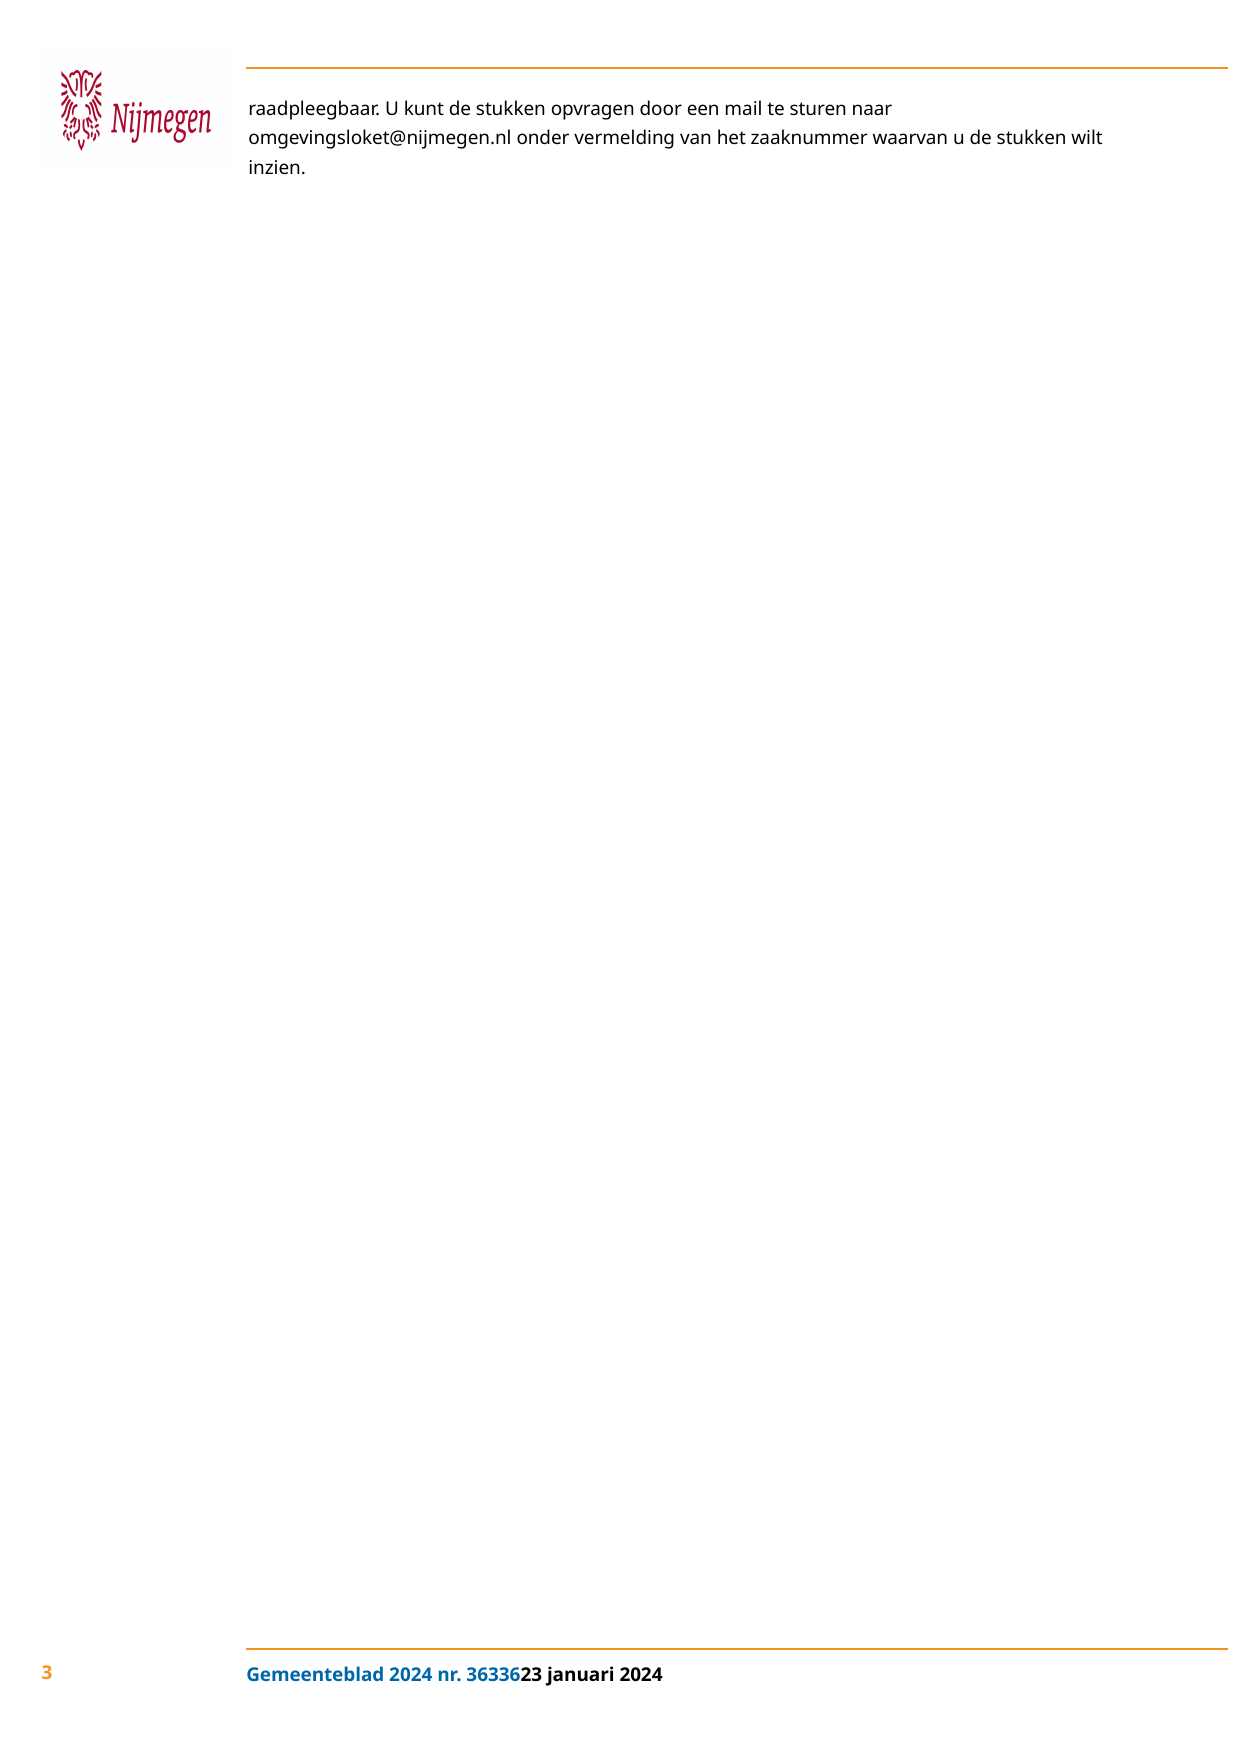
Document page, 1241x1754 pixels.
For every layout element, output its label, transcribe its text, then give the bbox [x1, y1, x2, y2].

text raadpleegbaar. U kunt de stukken opvragen door een mail te sturen naar omgevingsloket@nijmegen.nl onder vermelding van het zaaknummer waarvan u de stukken wilt inzien. [248, 95, 1152, 180]
picture [41, 47, 231, 172]
